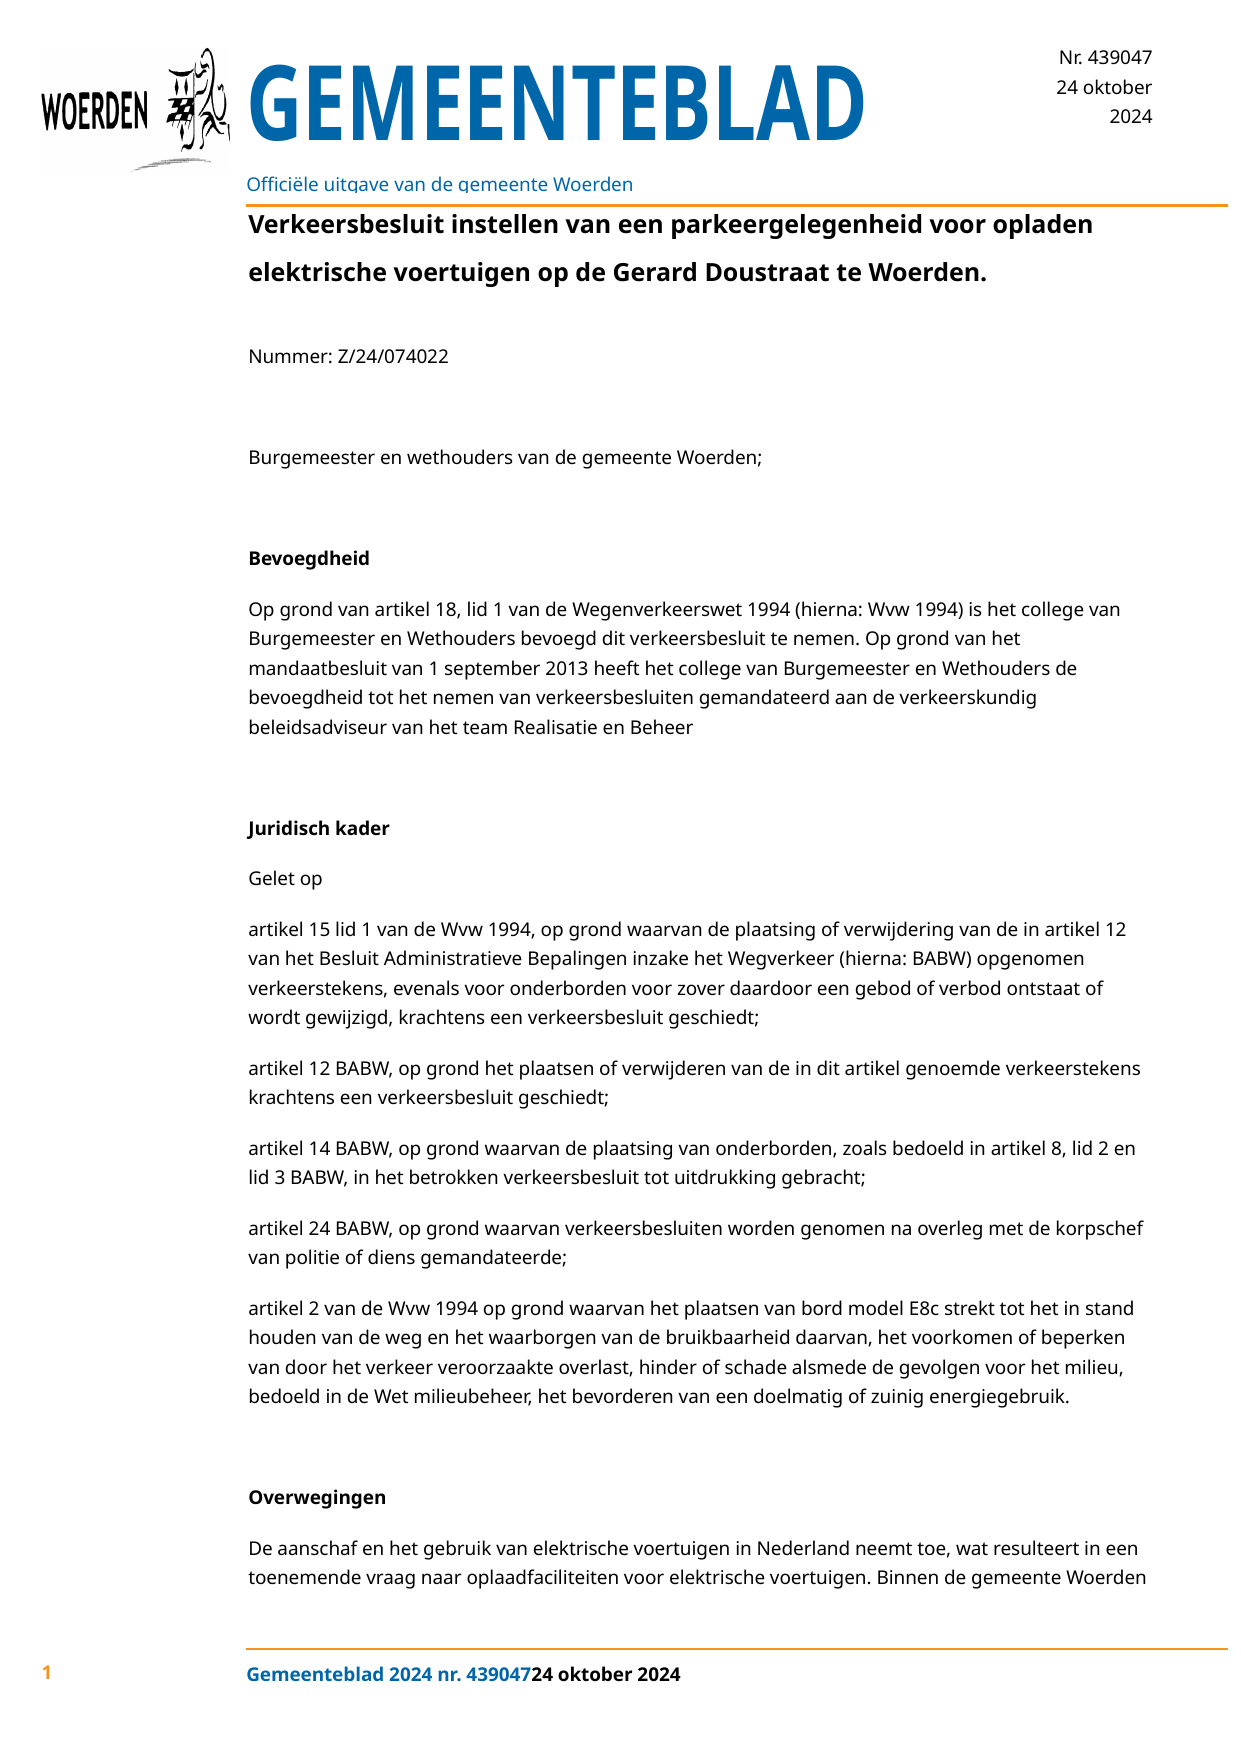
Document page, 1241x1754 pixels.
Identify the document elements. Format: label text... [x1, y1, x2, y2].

text Overwegingen [248, 1484, 1152, 1510]
text artikel 14 BABW, op grond waarvan de plaatsing van onderborden, zoals bedoeld in artikel 8, lid 2 en lid 3 BABW, in het betrokken verkeersbesluit tot uitdrukking gebracht; [248, 1135, 1152, 1190]
text Burgemeester en wethouders van de gemeente Woerden; [248, 444, 1152, 470]
text artikel 12 BABW, op grond het plaatsen of verwijderen van de in dit artikel genoemde verkeerstekens krachtens een verkeersbesluit geschiedt; [248, 1055, 1152, 1110]
picture [41, 47, 231, 172]
text artikel 2 van de Wvw 1994 op grond waarvan het plaatsen van bord model E8c strekt tot het in stand houden van de weg en het waarborgen van de bruikbaarheid daarvan, het voorkomen of beperken van door het verkeer veroorzaakte overlast, hinder of schade alsmede de gevolgen voor het milieu, bedoeld in de Wet milieubeheer, het bevorderen van een doelmatig of zuinig energiegebruik. [248, 1295, 1152, 1409]
text Gelet op [248, 865, 1152, 891]
text Nummer: Z/24/074022 [248, 344, 1152, 369]
text artikel 15 lid 1 van de Wvw 1994, op grond waarvan de plaatsing of verwijdering van de in artikel 12 van het Besluit Administratieve Bepalingen inzake het Wegverkeer (hierna: BABW) opgenomen verkeerstekens, evenals voor onderborden voor zover daardoor een gebod of verbod ontstaat of wordt gewijzigd, krachtens een verkeersbesluit geschiedt; [248, 916, 1152, 1030]
text Bevoegdheid [248, 545, 1152, 571]
text De aanschaf en het gebruik van elektrische voertuigen in Nederland neemt toe, wat resulteert in een toenemende vraag naar oplaadfaciliteiten voor elektrische voertuigen. Binnen de gemeente Woerden [248, 1535, 1152, 1590]
text Verkeersbesluit instellen van een parkeergelegenheid voor opladen elektrische voertuigen op de Gerard Doustraat te Woerden. [248, 207, 1152, 288]
text Juridisch kader [248, 815, 1152, 841]
text artikel 24 BABW, op grond waarvan verkeersbesluiten worden genomen na overleg met de korpschef van politie of diens gemandateerde; [248, 1215, 1152, 1270]
text Op grond van artikel 18, lid 1 van de Wegenverkeerswet 1994 (hierna: Wvw 1994) is het college van Burgemeester en Wethouders bevoegd dit verkeersbesluit te nemen. Op grond van het mandaatbesluit van 1 september 2013 heeft het college van Burgemeester en Wethouders de bevoegdheid tot het nemen van verkeersbesluiten gemandateerd aan de verkeerskundig beleidsadviseur van het team Realisatie en Beheer [248, 596, 1152, 740]
